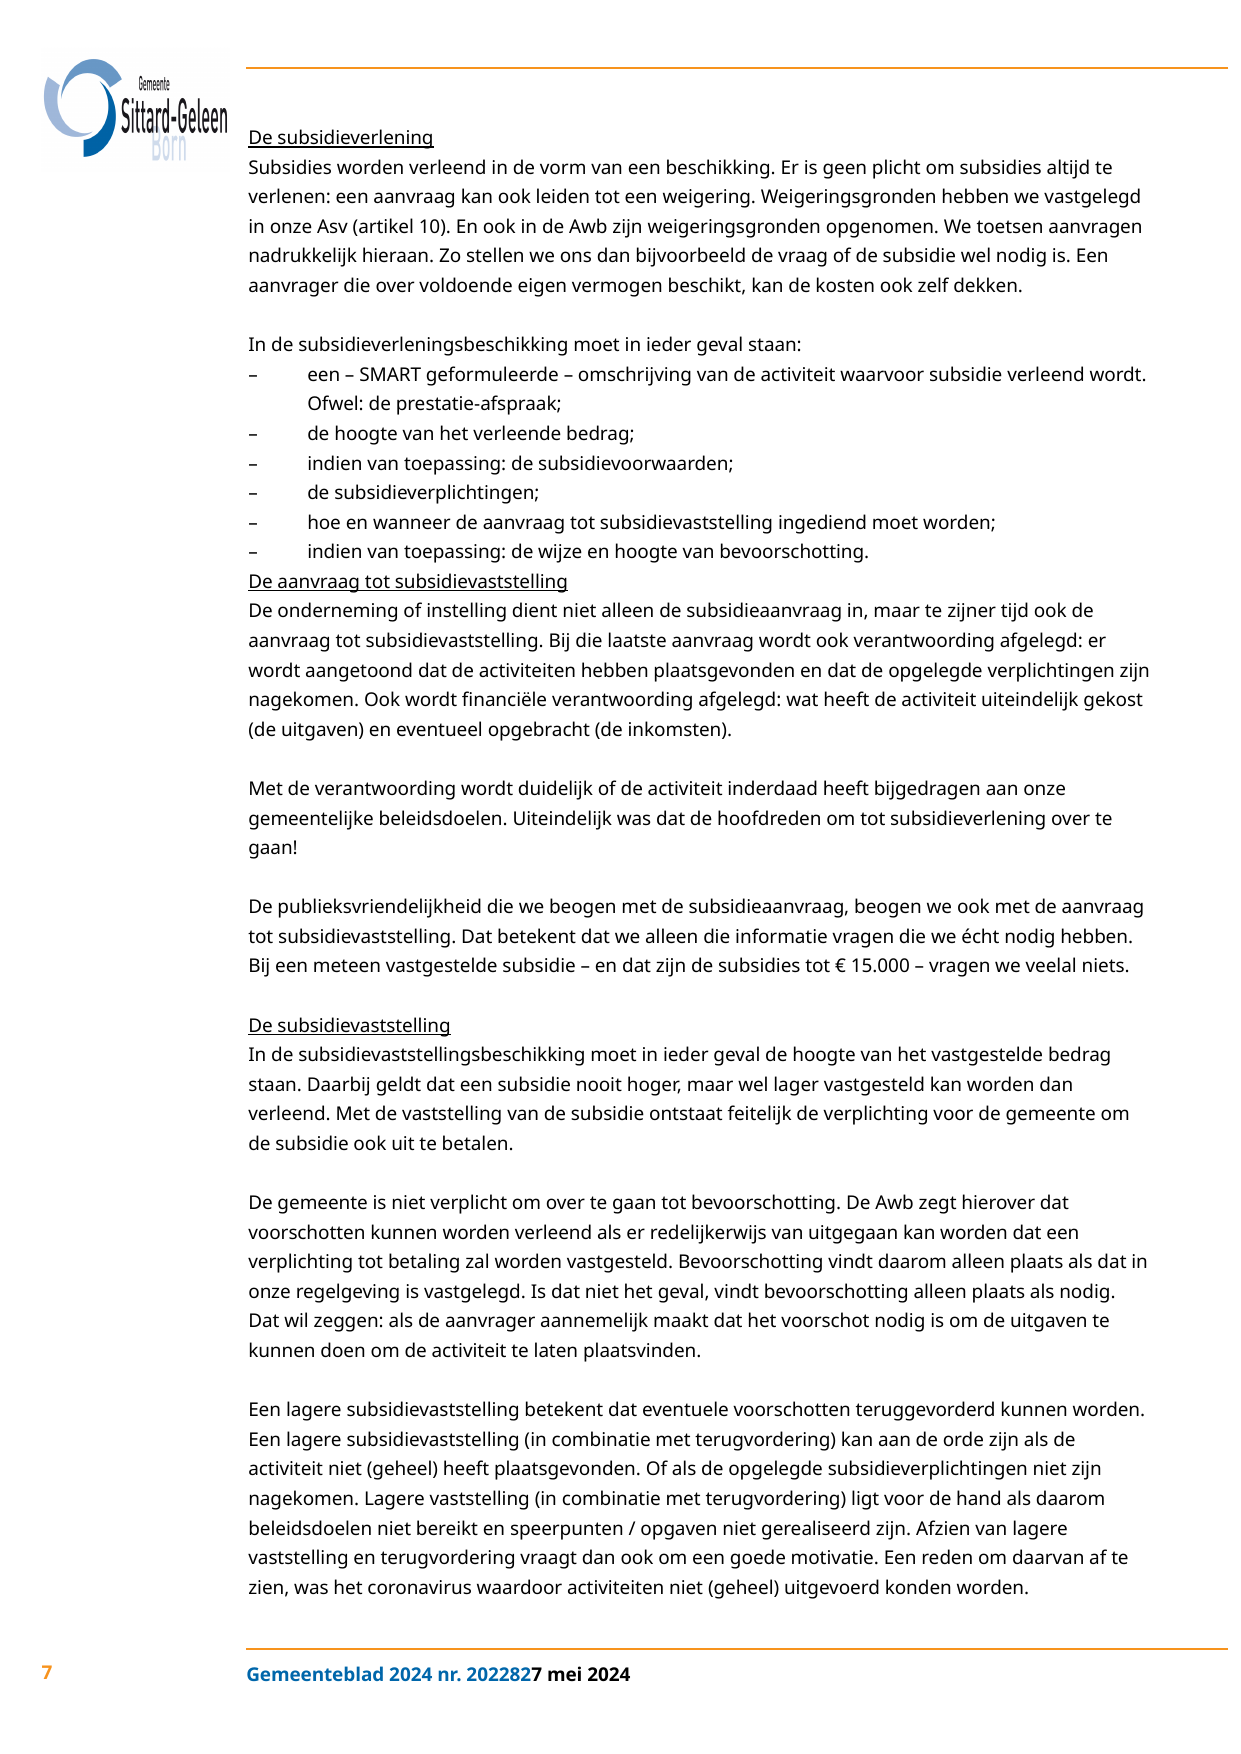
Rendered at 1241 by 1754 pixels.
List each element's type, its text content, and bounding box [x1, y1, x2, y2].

text Met de verantwoording wordt duidelijk of de activiteit inderdaad heeft bijgedragen aan onze gemeentelijke beleidsdoelen. Uiteindelijk was dat de hoofdreden om tot subsidieverlening over te gaan! [248, 775, 1152, 860]
text De subsidievaststelling [248, 1012, 1152, 1038]
text De publieksvriendelijkheid die we beogen met de subsidieaanvraag, beogen we ook met de aanvraag tot subsidievaststelling. Dat betekent dat we alleen die informatie vragen die we écht nodig hebben. Bij een meteen vastgestelde subsidie – en dat zijn de subsidies tot € 15.000 – vragen we veelal niets. [248, 893, 1152, 978]
list de hoogte van het verleende bedrag; [248, 420, 1152, 446]
list indien van toepassing: de wijze en hoogte van bevoorschotting. [248, 538, 1152, 564]
picture [41, 47, 231, 172]
text In de subsidievaststellingsbeschikking moet in ieder geval de hoogte van het vastgestelde bedrag staan. Daarbij geldt dat een subsidie nooit hoger, maar wel lager vastgesteld kan worden dan verleend. Met de vaststelling van de subsidie ontstaat feitelijk de verplichting voor de gemeente om de subsidie ook uit te betalen. [248, 1041, 1152, 1156]
text De aanvraag tot subsidievaststelling [248, 568, 1152, 594]
list een – SMART geformuleerde – omschrijving van de activiteit waarvoor subsidie verleend wordt. Ofwel: de prestatie-afspraak; [248, 361, 1152, 416]
text De subsidieverlening [248, 124, 1152, 150]
list indien van toepassing: de subsidievoorwaarden; [248, 450, 1152, 476]
text De onderneming of instelling dient niet alleen de subsidieaanvraag in, maar te zijner tijd ook de aanvraag tot subsidievaststelling. Bij die laatste aanvraag wordt ook verantwoording afgelegd: er wordt aangetoond dat de activiteiten hebben plaatsgevonden en dat de opgelegde verplichtingen zijn nagekomen. Ook wordt financiële verantwoording afgelegd: wat heeft de activiteit uiteindelijk gekost (de uitgaven) en eventueel opgebracht (de inkomsten). [248, 598, 1152, 742]
text De gemeente is niet verplicht om over te gaan tot bevoorschotting. De Awb zegt hierover dat voorschotten kunnen worden verleend als er redelijkerwijs van uitgegaan kan worden dat een verplichting tot betaling zal worden vastgesteld. Bevoorschotting vindt daarom alleen plaats als dat in onze regelgeving is vastgelegd. Is dat niet het geval, vindt bevoorschotting alleen plaats als nodig. Dat wil zeggen: als de aanvrager aannemelijk maakt dat het voorschot nodig is om de uitgaven te kunnen doen om de activiteit te laten plaatsvinden. [248, 1189, 1152, 1363]
text Een lagere subsidievaststelling betekent dat eventuele voorschotten teruggevorderd kunnen worden. Een lagere subsidievaststelling (in combinatie met terugvordering) kan aan de orde zijn als de activiteit niet (geheel) heeft plaatsgevonden. Of als de opgelegde subsidieverplichtingen niet zijn nagekomen. Lagere vaststelling (in combinatie met terugvordering) ligt voor de hand als daarom beleidsdoelen niet bereikt en speerpunten / opgaven niet gerealiseerd zijn. Afzien van lagere vaststelling en terugvordering vraagt dan ook om een goede motivatie. Een reden om daarvan af te zien, was het coronavirus waardoor activiteiten niet (geheel) uitgevoerd konden worden. [248, 1396, 1152, 1600]
list de subsidieverplichtingen; [248, 479, 1152, 505]
text Subsidies worden verleend in de vorm van een beschikking. Er is geen plicht om subsidies altijd te verlenen: een aanvraag kan ook leiden tot een weigering. Weigeringsgronden hebben we vastgelegd in onze Asv (artikel 10). En ook in de Awb zijn weigeringsgronden opgenomen. We toetsen aanvragen nadrukkelijk hieraan. Zo stellen we ons dan bijvoorbeeld de vraag of de subsidie wel nodig is. Een aanvrager die over voldoende eigen vermogen beschikt, kan de kosten ook zelf dekken. [248, 154, 1152, 298]
list hoe en wanneer de aanvraag tot subsidievaststelling ingediend moet worden; [248, 509, 1152, 535]
text In de subsidieverleningsbeschikking moet in ieder geval staan: [248, 331, 1152, 357]
